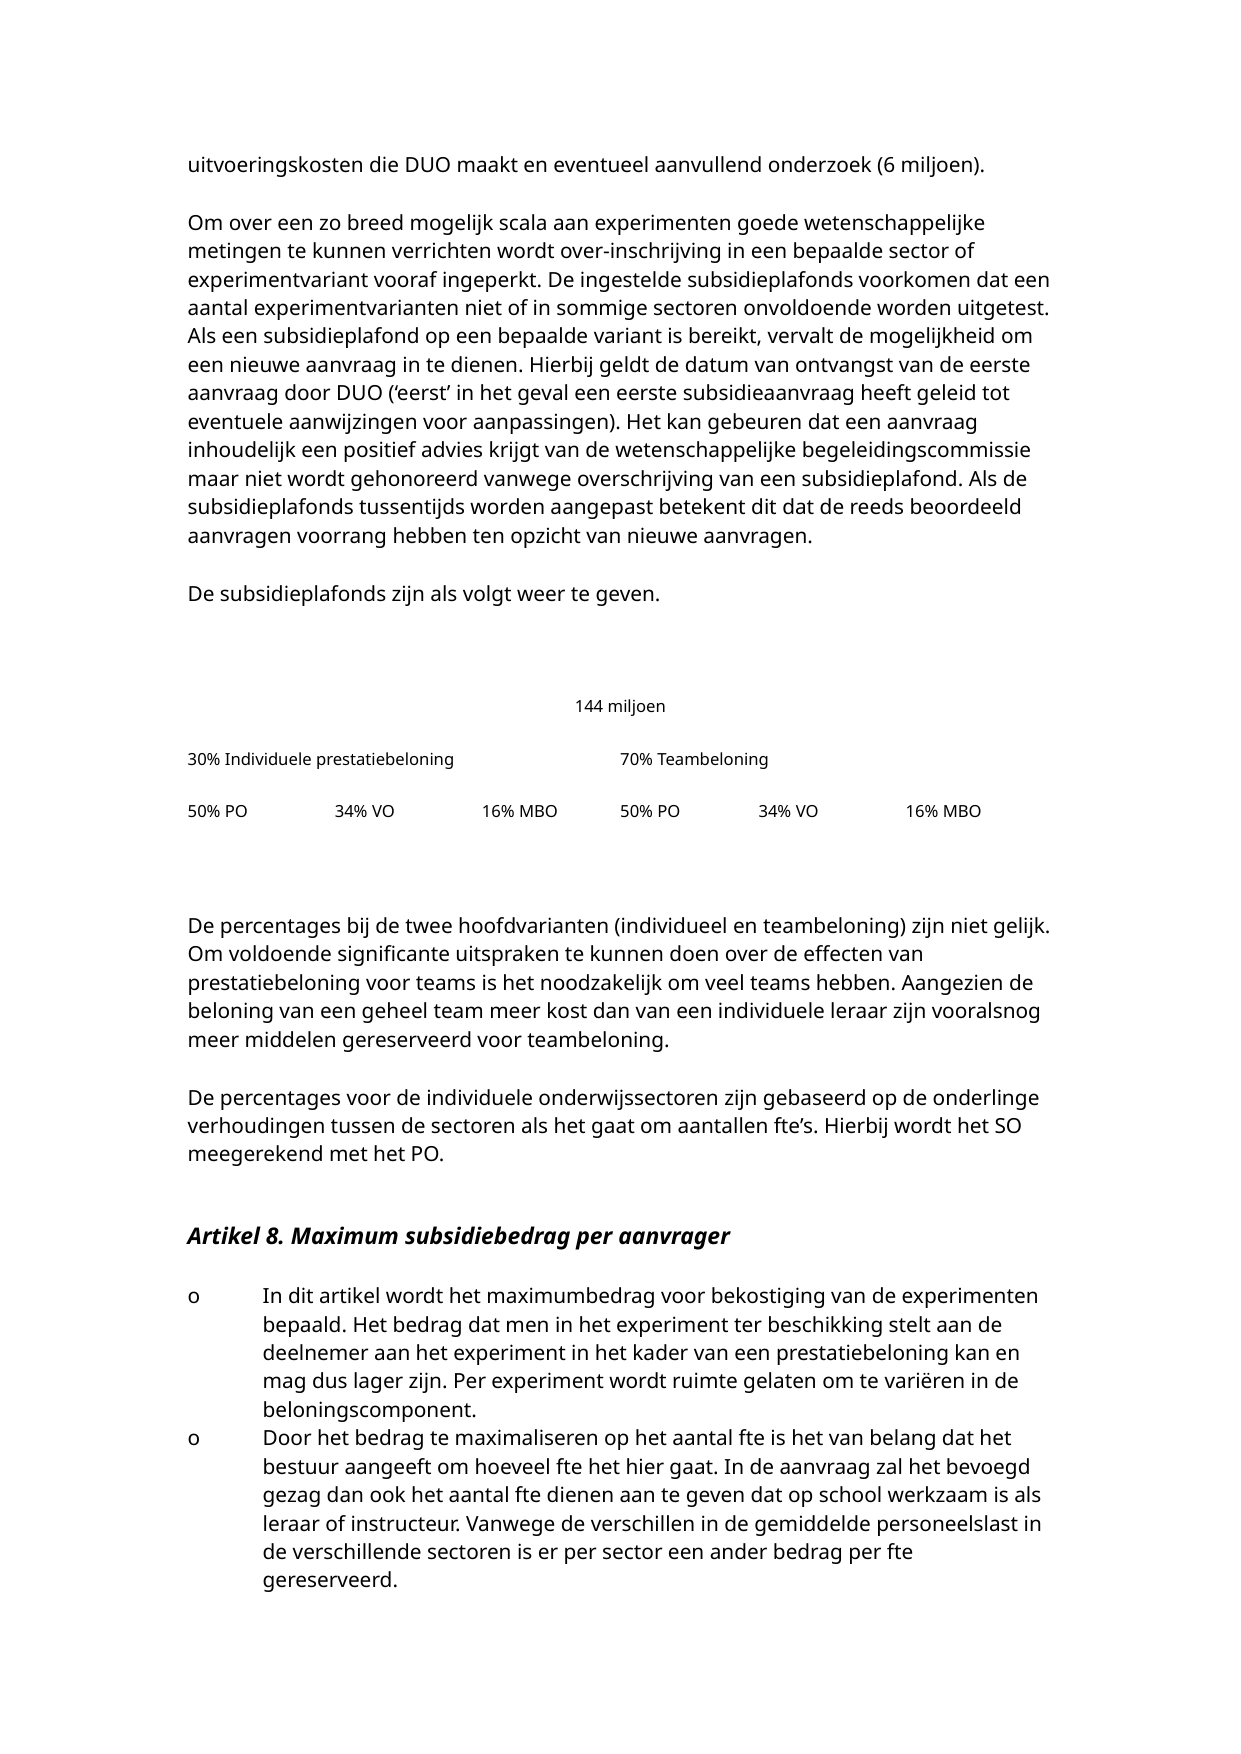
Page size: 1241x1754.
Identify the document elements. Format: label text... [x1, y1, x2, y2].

text Om over een zo breed mogelijk scala aan experimenten goede wetenschappelijke metingen te kunnen verrichten wordt over-inschrijving in een bepaalde sector of experimentvariant vooraf ingeperkt. De ingestelde subsidieplafonds voorkomen dat een aantal experimentvarianten niet of in sommige sectoren onvoldoende worden uitgetest. Als een subsidieplafond op een bepaalde variant is bereikt, vervalt de mogelijkheid om een nieuwe aanvraag in te dienen. Hierbij geldt de datum van ontvangst van de eerste aanvraag door DUO (‘eerst’ in het geval een eerste subsidieaanvraag heeft geleid tot eventuele aanwijzingen voor aanpassingen). Het kan gebeuren dat een aanvraag inhoudelijk een positief advies krijgt van de wetenschappelijke begeleidingscommissie maar niet wordt gehonoreerd vanwege overschrijving van een subsidieplafond. Als de subsidieplafonds tussentijds worden aangepast betekent dit dat de reeds beoordeeld aanvragen voorrang hebben ten opzicht van nieuwe aanvragen. [187, 208, 1053, 549]
table_header 144 miljoen [188, 695, 1053, 747]
table_cell 16% MBO [482, 800, 620, 853]
table_cell 30% Individuele prestatiebeloning [188, 747, 620, 800]
table_cell 16% MBO [905, 800, 1053, 853]
table_cell 50% PO [620, 800, 758, 853]
list Door het bedrag te maximaliseren op het aantal fte is het van belang dat het bestuur aangeeft om hoeveel fte het hier gaat. In de aanvraag zal het bevoegd gezag dan ook het aantal fte dienen aan te geven dat op school werkzaam is als leraar of instructeur. Vanwege de verschillen in de gemiddelde personeelslast in de verschillende sectoren is er per sector een ander bedrag per fte gereserveerd. [187, 1423, 1053, 1594]
table_cell 34% VO [335, 800, 482, 853]
table_cell 70% Teambeloning [620, 747, 1053, 800]
text De subsidieplafonds zijn als volgt weer te geven. [187, 579, 1053, 607]
text De percentages bij de twee hoofdvarianten (individueel en teambeloning) zijn niet gelijk. Om voldoende significante uitspraken te kunnen doen over de effecten van prestatiebeloning voor teams is het noodzakelijk om veel teams hebben. Aangezien de beloning van een geheel team meer kost dan van een individuele leraar zijn vooralsnog meer middelen gereserveerd voor teambeloning. [187, 911, 1053, 1053]
text uitvoeringskosten die DUO maakt en eventueel aanvullend onderzoek (6 miljoen). [187, 150, 1053, 178]
list In dit artikel wordt het maximumbedrag voor bekostiging van de experimenten bepaald. Het bedrag dat men in het experiment ter beschikking stelt aan de deelnemer aan het experiment in het kader van een prestatiebeloning kan en mag dus lager zijn. Per experiment wordt ruimte gelaten om te variëren in de beloningscomponent. [187, 1281, 1053, 1423]
subtitle Artikel 8. Maximum subsidiebedrag per aanvrager [187, 1220, 1053, 1251]
text De percentages voor de individuele onderwijssectoren zijn gebaseerd op de onderlinge verhoudingen tussen de sectoren als het gaat om aantallen fte’s. Hierbij wordt het SO meegerekend met het PO. [187, 1083, 1053, 1168]
table_cell 50% PO [188, 800, 334, 853]
table_cell 34% VO [758, 800, 905, 853]
